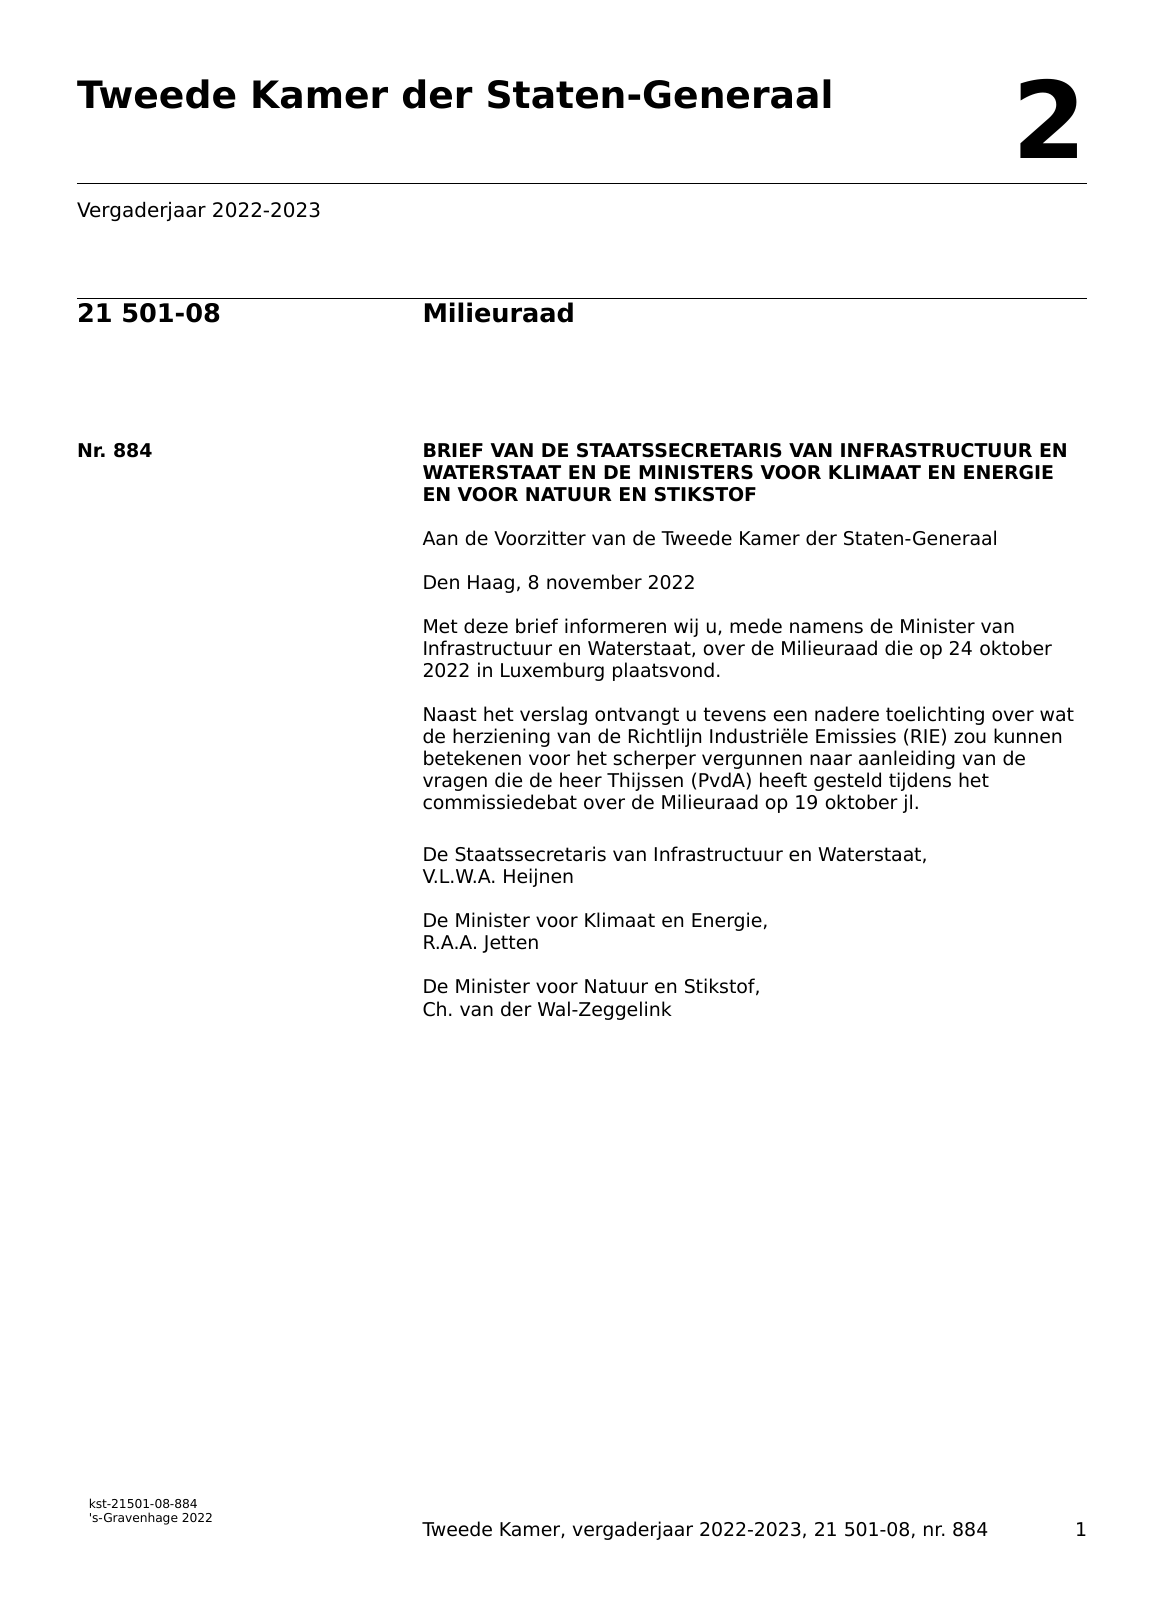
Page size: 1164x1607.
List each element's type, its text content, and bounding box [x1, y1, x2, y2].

table_cell Vergaderjaar 2022-2023 [77, 184, 1087, 298]
text kst-21501-08-884 [88, 1497, 323, 1511]
text Den Haag, 8 november 2022 [422, 572, 1087, 594]
text De Staatssecretaris van Infrastructuur en Waterstaat, V.L.W.A. Heijnen [422, 844, 1087, 888]
table_header Tweede Kamer der Staten-Generaal [77, 59, 886, 183]
text Met deze brief informeren wij u, mede namens de Minister van Infrastructuur en Waterstaat, over de Milieuraad die op 24 oktober 2022 in Luxemburg plaatsvond. [422, 616, 1087, 682]
text Aan de Voorzitter van de Tweede Kamer der Staten-Generaal [422, 528, 1087, 550]
text De Minister voor Klimaat en Energie, R.A.A. Jetten [422, 910, 1087, 954]
text De Minister voor Natuur en Stikstof, Ch. van der Wal-Zeggelink [422, 976, 1087, 1020]
text 's-Gravenhage 2022 [88, 1511, 323, 1525]
subtitle 21 501-08 Milieuraad [77, 299, 1087, 329]
table_header 2 [886, 59, 1087, 183]
text Naast het verslag ontvangt u tevens een nadere toelichting over wat de herziening van de Richtlijn Industriële Emissies (RIE) zou kunnen betekenen voor het scherper vergunnen naar aanleiding van de vragen die de heer Thijssen (PvdA) heeft gesteld tijdens het commissiedebat over de Milieuraad op 19 oktober jl. [422, 704, 1087, 814]
subtitle Nr. 884 BRIEF VAN DE STAATSSECRETARIS VAN INFRASTRUCTUUR EN WATERSTAAT EN DE MINISTERS VOOR KLIMAAT EN ENERGIE EN VOOR NATUUR EN STIKSTOF [77, 440, 1087, 506]
